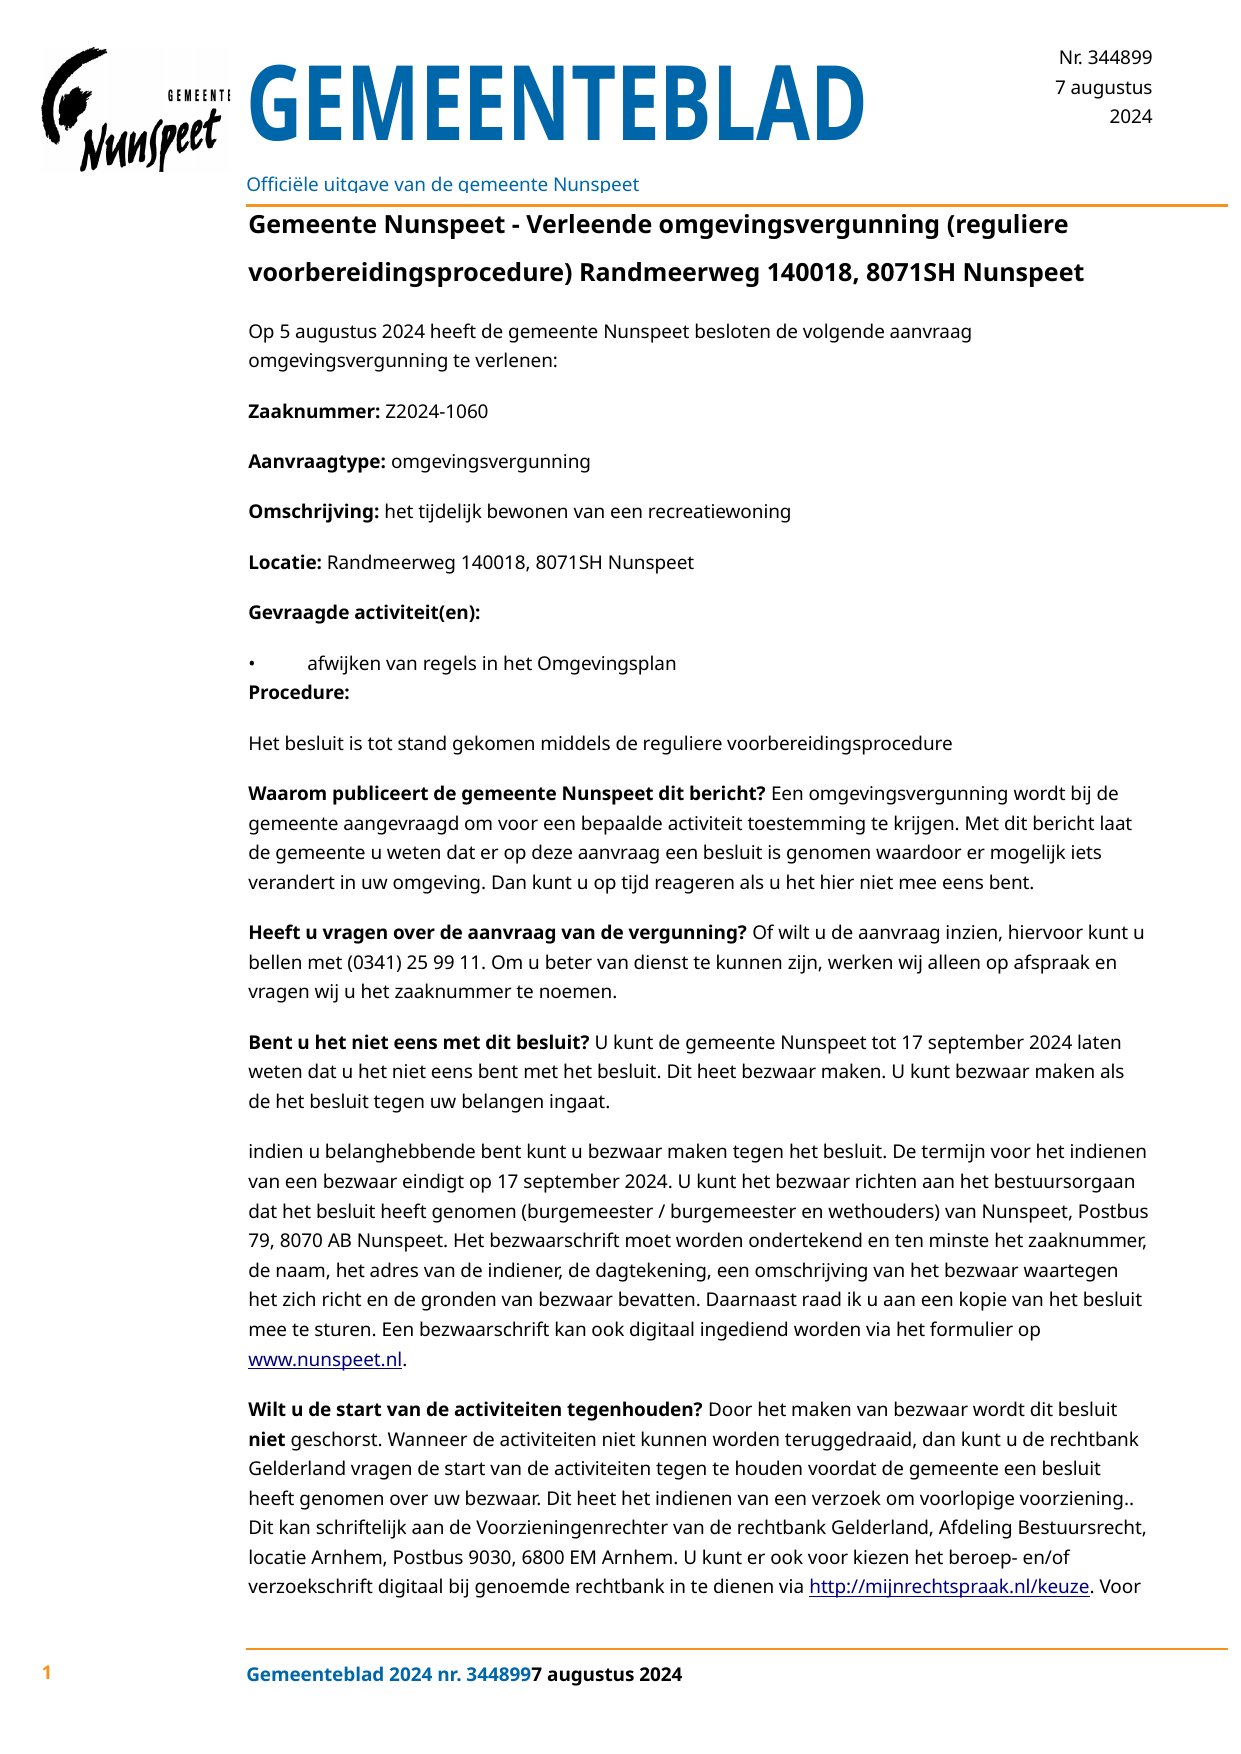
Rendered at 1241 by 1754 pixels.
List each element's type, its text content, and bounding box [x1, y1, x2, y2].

text Locatie: Randmeerweg 140018, 8071SH Nunspeet [248, 549, 1152, 575]
list afwijken van regels in het Omgevingsplan [248, 650, 1152, 676]
text Wilt u de start van de activiteiten tegenhouden? Door het maken van bezwaar wordt dit besluit niet geschorst. Wanneer de activiteiten niet kunnen worden teruggedraaid, dan kunt u de rechtbank Gelderland vragen de start van de activiteiten tegen te houden voordat de gemeente een besluit heeft genomen over uw bezwaar. Dit heet het indienen van een verzoek om voorlopige voorziening.. Dit kan schriftelijk aan de Voorzieningenrechter van de rechtbank Gelderland, Afdeling Bestuursrecht, locatie Arnhem, Postbus 9030, 6800 EM Arnhem. U kunt er ook voor kiezen het beroep- en/of verzoekschrift digitaal bij genoemde rechtbank in te dienen via http://mijnrechtspraak.nl/keuze. Voor [248, 1396, 1152, 1599]
text Aanvraagtype: omgevingsvergunning [248, 448, 1152, 474]
text indien u belanghebbende bent kunt u bezwaar maken tegen het besluit. De termijn voor het indienen van een bezwaar eindigt op 17 september 2024. U kunt het bezwaar richten aan het bestuursorgaan dat het besluit heeft genomen (burgemeester / burgemeester en wethouders) van Nunspeet, Postbus 79, 8070 AB Nunspeet. Het bezwaarschrift moet worden ondertekend en ten minste het zaaknummer, de naam, het adres van de indiener, de dagtekening, een omschrijving van het bezwaar waartegen het zich richt en de gronden van bezwaar bevatten. Daarnaast raad ik u aan een kopie van het besluit mee te sturen. Een bezwaarschrift kan ook digitaal ingediend worden via het formulier op www.nunspeet.nl. [248, 1139, 1152, 1372]
text Waarom publiceert de gemeente Nunspeet dit bericht? Een omgevingsvergunning wordt bij de gemeente aangevraagd om voor een bepaalde activiteit toestemming te krijgen. Met dit bericht laat de gemeente u weten dat er op deze aanvraag een besluit is genomen waardoor er mogelijk iets verandert in uw omgeving. Dan kunt u op tijd reageren als u het hier niet mee eens bent. [248, 780, 1152, 895]
text Bent u het niet eens met dit besluit? U kunt de gemeente Nunspeet tot 17 september 2024 laten weten dat u het niet eens bent met het besluit. Dit heet bezwaar maken. U kunt bezwaar maken als de het besluit tegen uw belangen ingaat. [248, 1029, 1152, 1114]
text Procedure: [248, 679, 1152, 705]
text Gevraagde activiteit(en): [248, 599, 1152, 625]
text Gemeente Nunspeet - Verleende omgevingsvergunning (reguliere voorbereidingsprocedure) Randmeerweg 140018, 8071SH Nunspeet [248, 207, 1152, 288]
text Omschrijving: het tijdelijk bewonen van een recreatiewoning [248, 499, 1152, 524]
text Zaaknummer: Z2024-1060 [248, 398, 1152, 424]
text Heeft u vragen over de aanvraag van de vergunning? Of wilt u de aanvraag inzien, hiervoor kunt u bellen met (0341) 25 99 11. Om u beter van dienst te kunnen zijn, werken wij alleen op afspraak en vragen wij u het zaaknummer te noemen. [248, 919, 1152, 1004]
picture [41, 47, 231, 172]
text Op 5 augustus 2024 heeft de gemeente Nunspeet besloten de volgende aanvraag omgevingsvergunning te verlenen: [248, 318, 1152, 373]
text Het besluit is tot stand gekomen middels de reguliere voorbereidingsprocedure [248, 730, 1152, 756]
